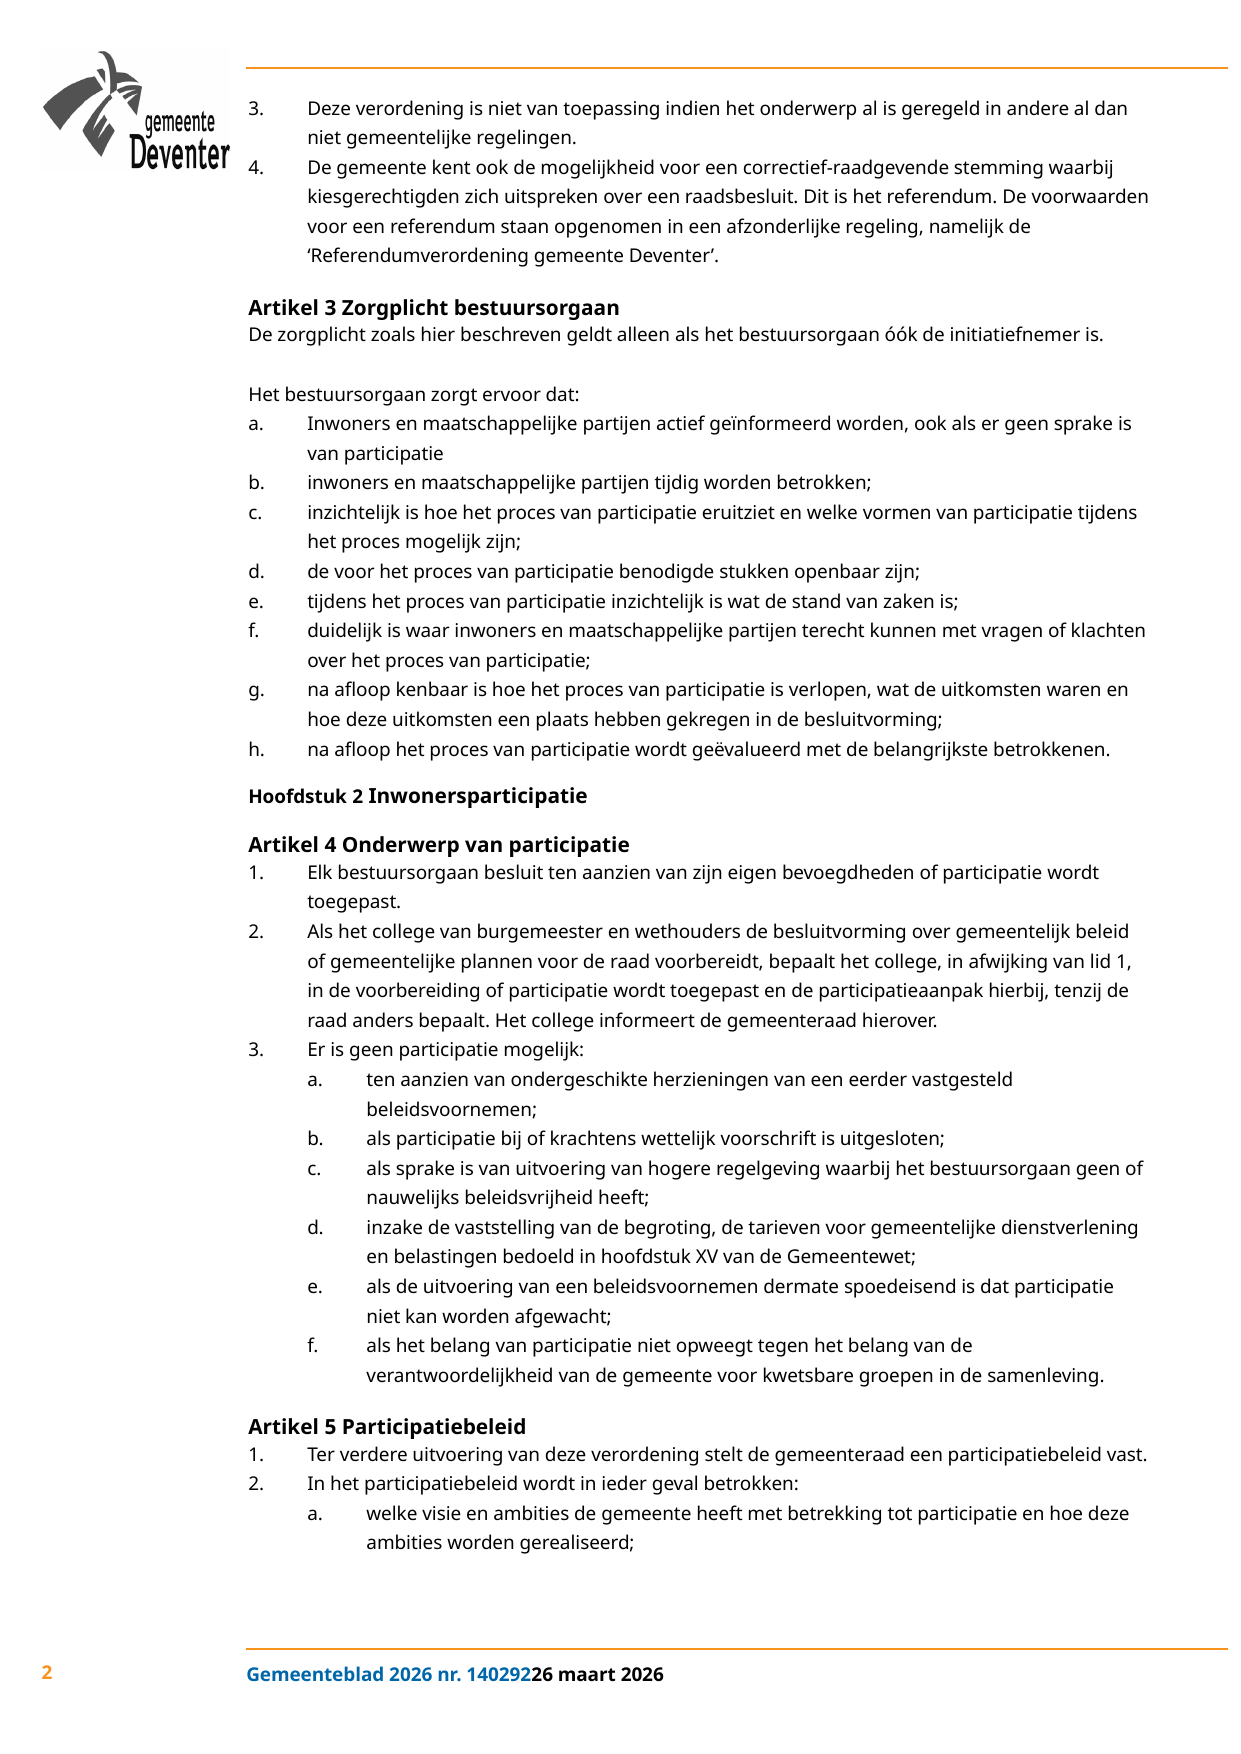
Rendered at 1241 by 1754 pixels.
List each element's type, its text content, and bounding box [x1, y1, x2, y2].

list De gemeente kent ook de mogelijkheid voor een correctief-raadgevende stemming waarbij kiesgerechtigden zich uitspreken over een raadsbesluit. Dit is het referendum. De voorwaarden voor een referendum staan opgenomen in een afzonderlijke regeling, namelijk de ‘Referendumverordening gemeente Deventer’. [248, 154, 1152, 268]
list duidelijk is waar inwoners en maatschappelijke partijen terecht kunnen met vragen of klachten over het proces van participatie; [248, 617, 1152, 673]
list In het participatiebeleid wordt in ieder geval betrokken: [248, 1470, 1152, 1496]
text Artikel 4 Onderwerp van participatie [248, 831, 1152, 859]
list Deze verordening is niet van toepassing indien het onderwerp al is geregeld in andere al dan niet gemeentelijke regelingen. [248, 95, 1152, 150]
list als sprake is van uitvoering van hogere regelgeving waarbij het bestuursorgaan geen of nauwelijks beleidsvrijheid heeft; [307, 1155, 1152, 1210]
list Inwoners en maatschappelijke partijen actief geïnformeerd worden, ook als er geen sprake is van participatie [248, 410, 1152, 466]
text Hoofdstuk 2 Inwonersparticipatie [248, 781, 1152, 810]
list als de uitvoering van een beleidsvoornemen dermate spoedeisend is dat participatie niet kan worden afgewacht; [307, 1273, 1152, 1328]
list welke visie en ambities de gemeente heeft met betrekking tot participatie en hoe deze ambities worden gerealiseerd; [307, 1500, 1152, 1555]
text De zorgplicht zoals hier beschreven geldt alleen als het bestuursorgaan óók de initiatiefnemer is. [248, 322, 1152, 347]
list als participatie bij of krachtens wettelijk voorschrift is uitgesloten; [307, 1125, 1152, 1151]
list Elk bestuursorgaan besluit ten aanzien van zijn eigen bevoegdheden of participatie wordt toegepast. [248, 859, 1152, 914]
list inwoners en maatschappelijke partijen tijdig worden betrokken; [248, 469, 1152, 495]
text Artikel 5 Participatiebeleid [248, 1412, 1152, 1441]
list als het belang van participatie niet opweegt tegen het belang van de verantwoordelijkheid van de gemeente voor kwetsbare groepen in de samenleving. [307, 1332, 1152, 1388]
list de voor het proces van participatie benodigde stukken openbaar zijn; [248, 558, 1152, 584]
list Er is geen participatie mogelijk: [248, 1037, 1152, 1062]
list Ter verdere uitvoering van deze verordening stelt de gemeenteraad een participatiebeleid vast. [248, 1441, 1152, 1467]
list Als het college van burgemeester en wethouders de besluitvorming over gemeentelijk beleid of gemeentelijke plannen voor de raad voorbereidt, bepaalt het college, in afwijking van lid 1, in de voorbereiding of participatie wordt toegepast en de participatieaanpak hierbij, tenzij de raad anders bepaalt. Het college informeert de gemeenteraad hierover. [248, 918, 1152, 1033]
text Artikel 3 Zorgplicht bestuursorgaan [248, 293, 1152, 322]
list ten aanzien van ondergeschikte herzieningen van een eerder vastgesteld beleidsvoornemen; [307, 1066, 1152, 1121]
list tijdens het proces van participatie inzichtelijk is wat de stand van zaken is; [248, 588, 1152, 613]
list na afloop het proces van participatie wordt geëvalueerd met de belangrijkste betrokkenen. [248, 736, 1152, 761]
list na afloop kenbaar is hoe het proces van participatie is verlopen, wat de uitkomsten waren en hoe deze uitkomsten een plaats hebben gekregen in de besluitvorming; [248, 677, 1152, 732]
list inzake de vaststelling van de begroting, de tarieven voor gemeentelijke dienstverlening en belastingen bedoeld in hoofdstuk XV van de Gemeentewet; [307, 1214, 1152, 1269]
picture [41, 47, 231, 172]
text Het bestuursorgaan zorgt ervoor dat: [248, 381, 1152, 406]
list inzichtelijk is hoe het proces van participatie eruitziet en welke vormen van participatie tijdens het proces mogelijk zijn; [248, 499, 1152, 554]
